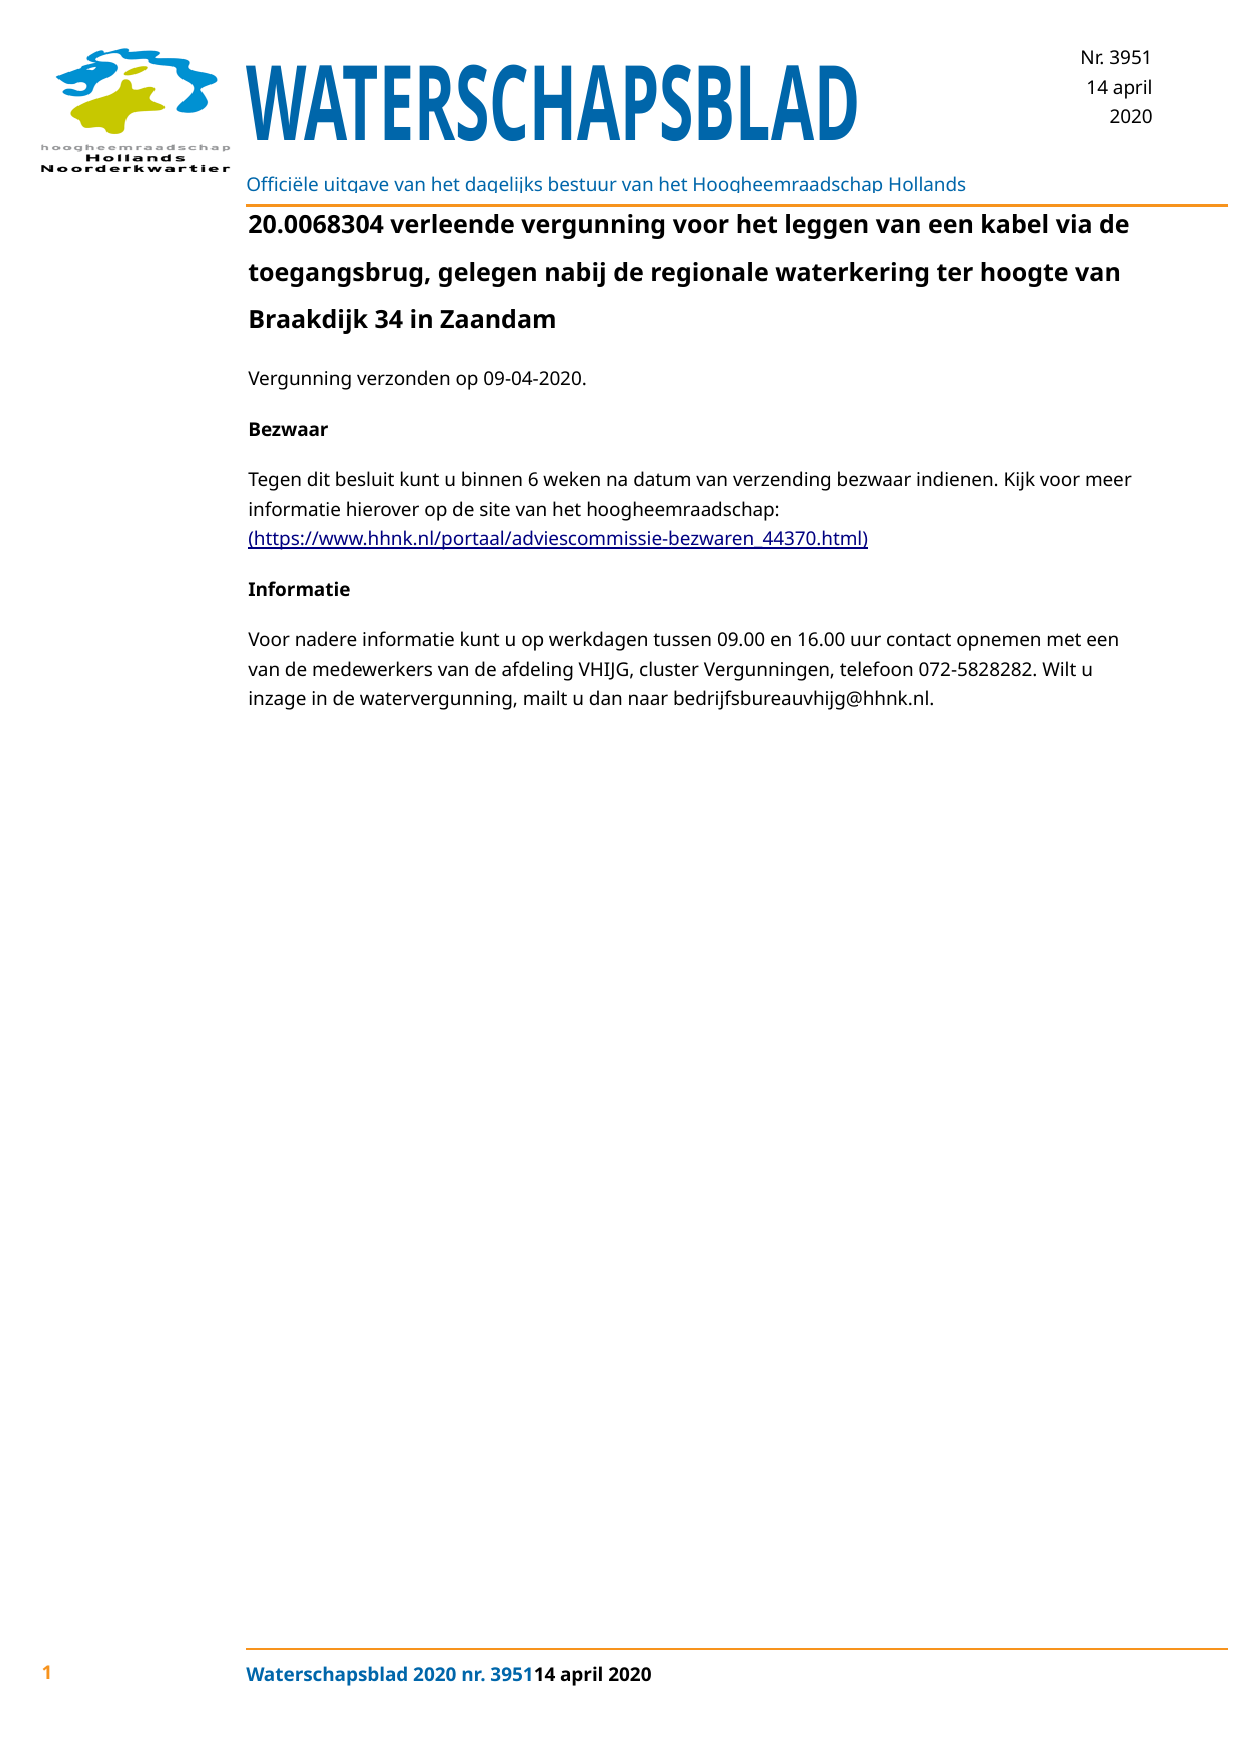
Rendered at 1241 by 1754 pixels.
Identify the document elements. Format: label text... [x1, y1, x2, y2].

picture [41, 47, 231, 172]
text Tegen dit besluit kunt u binnen 6 weken na datum van verzending bezwaar indienen. Kijk voor meer informatie hierover op de site van het hoogheemraadschap: (https://www.hhnk.nl/portaal/adviescommissie-bezwaren_44370.html) [248, 466, 1152, 551]
text Vergunning verzonden op 09-04-2020. [248, 366, 1152, 391]
text Bezwaar [248, 416, 1152, 442]
text Informatie [248, 576, 1152, 602]
text Voor nadere informatie kunt u op werkdagen tussen 09.00 en 16.00 uur contact opnemen met een van de medewerkers van de afdeling VHIJG, cluster Vergunningen, telefoon 072-5828282. Wilt u inzage in de watervergunning, mailt u dan naar bedrijfsbureauvhijg@hhnk.nl. [248, 626, 1152, 711]
text 20.0068304 verleende vergunning voor het leggen van een kabel via de toegangsbrug, gelegen nabij de regionale waterkering ter hoogte van Braakdijk 34 in Zaandam [248, 207, 1152, 336]
